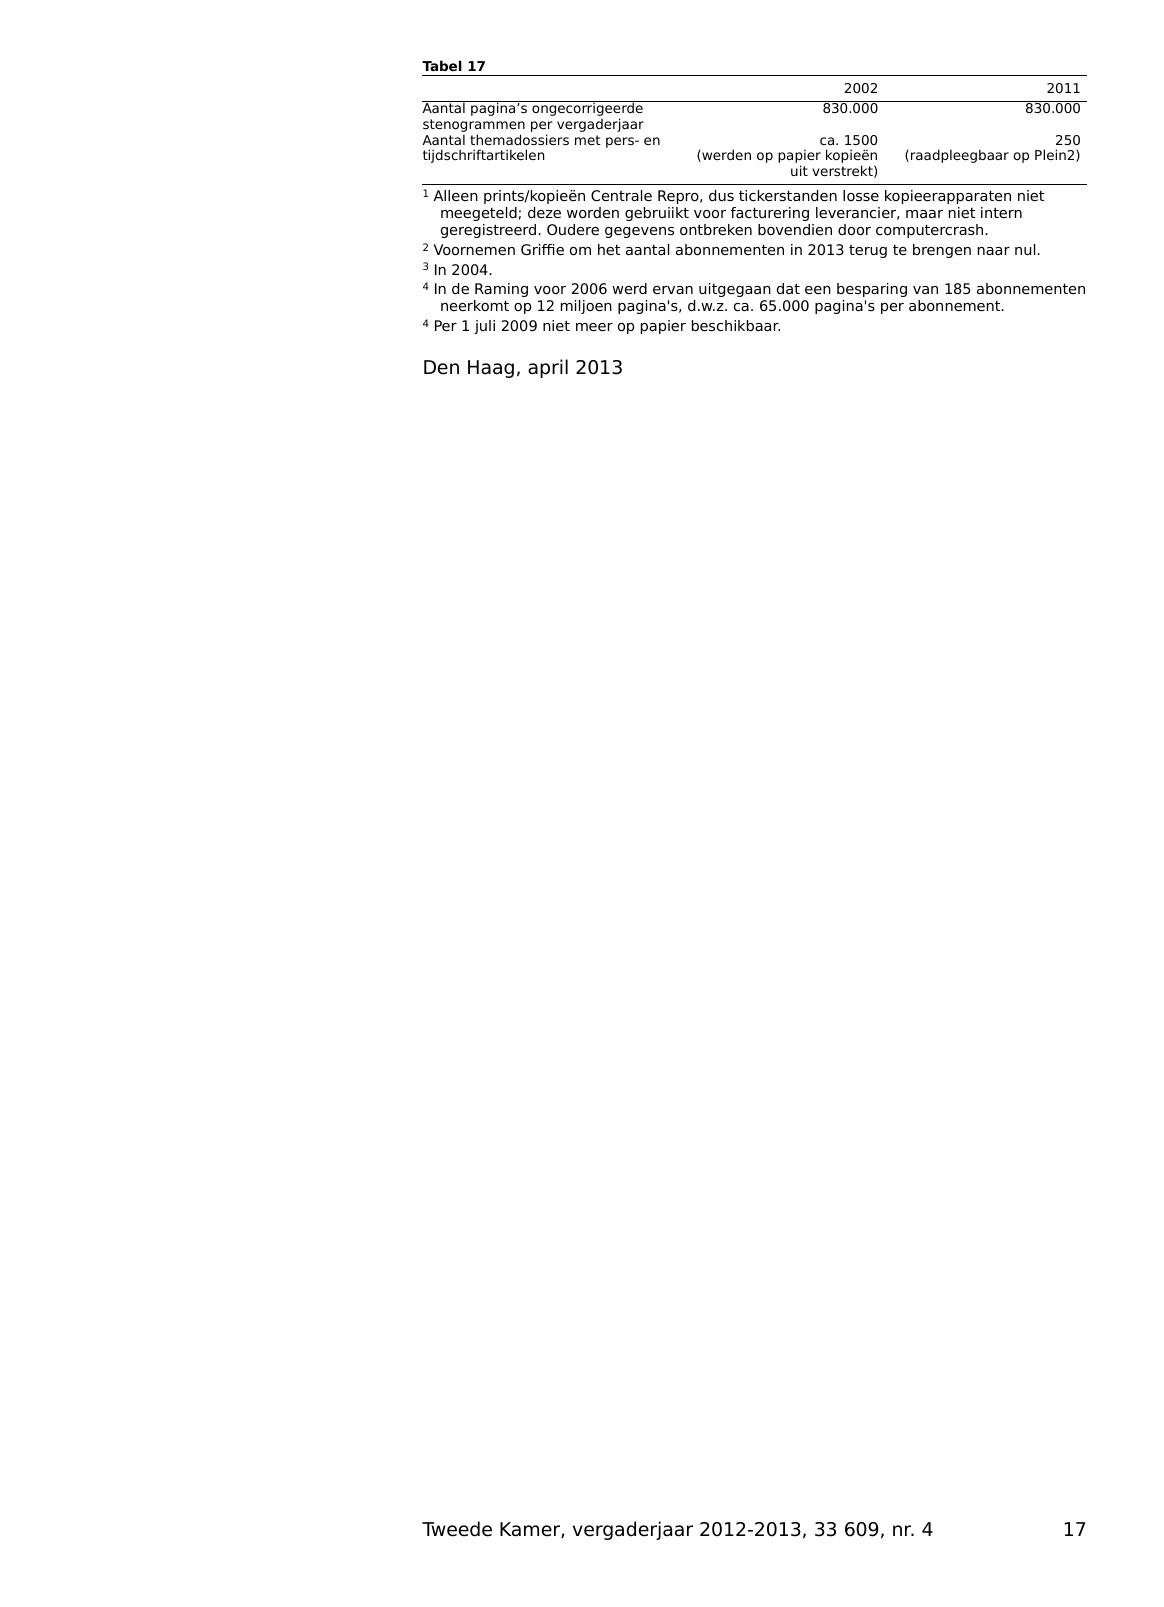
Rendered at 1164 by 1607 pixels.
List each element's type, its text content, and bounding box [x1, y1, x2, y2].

table_cell ca. 1500 (werden op papier kopieën uit verstrekt) [682, 133, 884, 184]
table_cell 250 (raadpleegbaar op Plein2) [884, 133, 1087, 184]
table_cell [422, 76, 682, 101]
table_cell 830.000 [884, 102, 1087, 132]
table_cell 1 Alleen prints/kopieën Centrale Repro, dus tickerstanden losse kopieerapparaten niet meegeteld; deze worden gebruiikt voor facturering leverancier, maar niet intern geregistreerd. Oudere gegevens ontbreken bovendien door computercrash. 2 Voornemen Griffie om het aantal abonnementen in 2013 terug te brengen naar nul. 3 In 2004. 4 In de Raming voor 2006 werd ervan uitgegaan dat een besparing van 185 abonnementen neerkomt op 12 miljoen pagina's, d.w.z. ca. 65.000 pagina's per abonnement. 4 Per 1 juli 2009 niet meer op papier beschikbaar. [422, 185, 1087, 335]
table_cell 2011 [884, 76, 1087, 101]
table_cell Aantal themadossiers met pers- en tijdschriftartikelen [422, 133, 682, 184]
text Den Haag, april 2013 [422, 357, 1087, 379]
table_cell 830.000 [682, 102, 884, 132]
table_header Tabel 17 [422, 59, 1087, 75]
table_cell Aantal pagina’s ongecorrigeerde stenogrammen per vergaderjaar [422, 102, 682, 132]
table_cell 2002 [682, 76, 884, 101]
